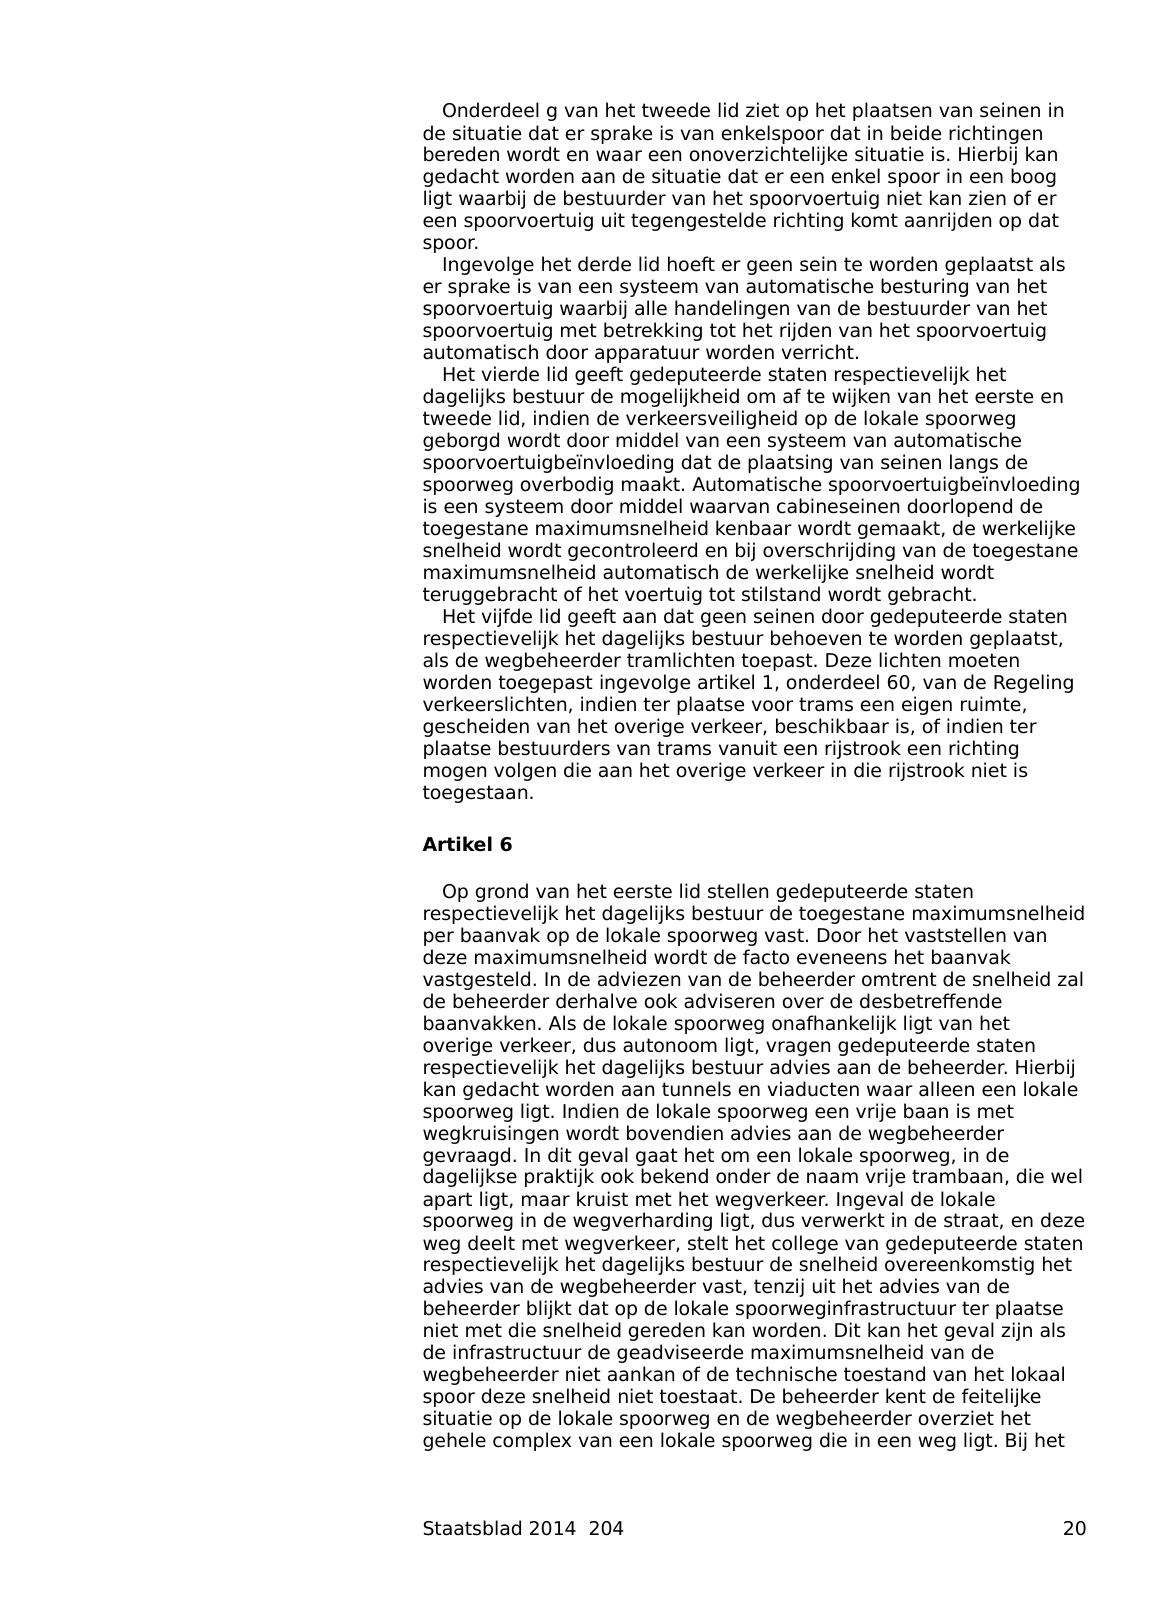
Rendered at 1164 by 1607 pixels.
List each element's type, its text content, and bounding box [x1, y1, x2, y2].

text Het vierde lid geeft gedeputeerde staten respectievelijk het dagelijks bestuur de mogelijkheid om af te wijken van het eerste en tweede lid, indien de verkeersveiligheid op de lokale spoorweg geborgd wordt door middel van een systeem van automatische spoorvoertuigbeïnvloeding dat de plaatsing van seinen langs de spoorweg overbodig maakt. Automatische spoorvoertuigbeïnvloeding is een systeem door middel waarvan cabineseinen doorlopend de toegestane maximumsnelheid kenbaar wordt gemaakt, de werkelijke snelheid wordt gecontroleerd en bij overschrijding van de toegestane maximumsnelheid automatisch de werkelijke snelheid wordt teruggebracht of het voertuig tot stilstand wordt gebracht. [422, 364, 1087, 606]
subtitle Artikel 6 [422, 834, 1087, 856]
text Het vijfde lid geeft aan dat geen seinen door gedeputeerde staten respectievelijk het dagelijks bestuur behoeven te worden geplaatst, als de wegbeheerder tramlichten toepast. Deze lichten moeten worden toegepast ingevolge artikel 1, onderdeel 60, van de Regeling verkeerslichten, indien ter plaatse voor trams een eigen ruimte, gescheiden van het overige verkeer, beschikbaar is, of indien ter plaatse bestuurders van trams vanuit een rijstrook een richting mogen volgen die aan het overige verkeer in die rijstrook niet is toegestaan. [422, 606, 1087, 804]
text Onderdeel g van het tweede lid ziet op het plaatsen van seinen in de situatie dat er sprake is van enkelspoor dat in beide richtingen bereden wordt en waar een onoverzichtelijke situatie is. Hierbij kan gedacht worden aan de situatie dat er een enkel spoor in een boog ligt waarbij de bestuurder van het spoorvoertuig niet kan zien of er een spoorvoertuig uit tegengestelde richting komt aanrijden op dat spoor. [422, 100, 1087, 254]
text Ingevolge het derde lid hoeft er geen sein te worden geplaatst als er sprake is van een systeem van automatische besturing van het spoorvoertuig waarbij alle handelingen van de bestuurder van het spoorvoertuig met betrekking tot het rijden van het spoorvoertuig automatisch door apparatuur worden verricht. [422, 254, 1087, 364]
text Op grond van het eerste lid stellen gedeputeerde staten respectievelijk het dagelijks bestuur de toegestane maximumsnelheid per baanvak op de lokale spoorweg vast. Door het vaststellen van deze maximumsnelheid wordt de facto eveneens het baanvak vastgesteld. In de adviezen van de beheerder omtrent de snelheid zal de beheerder derhalve ook adviseren over de desbetreffende baanvakken. Als de lokale spoorweg onafhankelijk ligt van het overige verkeer, dus autonoom ligt, vragen gedeputeerde staten respectievelijk het dagelijks bestuur advies aan de beheerder. Hierbij kan gedacht worden aan tunnels en viaducten waar alleen een lokale spoorweg ligt. Indien de lokale spoorweg een vrije baan is met wegkruisingen wordt bovendien advies aan de wegbeheerder gevraagd. In dit geval gaat het om een lokale spoorweg, in de dagelijkse praktijk ook bekend onder de naam vrije trambaan, die wel apart ligt, maar kruist met het wegverkeer. Ingeval de lokale spoorweg in de wegverharding ligt, dus verwerkt in de straat, en deze weg deelt met wegverkeer, stelt het college van gedeputeerde staten respectievelijk het dagelijks bestuur de snelheid overeenkomstig het advies van de wegbeheerder vast, tenzij uit het advies van de beheerder blijkt dat op de lokale spoorweginfrastructuur ter plaatse niet met die snelheid gereden kan worden. Dit kan het geval zijn als de infrastructuur de geadviseerde maximumsnelheid van de wegbeheerder niet aankan of de technische toestand van het lokaal spoor deze snelheid niet toestaat. De beheerder kent de feitelijke situatie op de lokale spoorweg en de wegbeheerder overziet het gehele complex van een lokale spoorweg die in een weg ligt. Bij het [422, 881, 1087, 1452]
